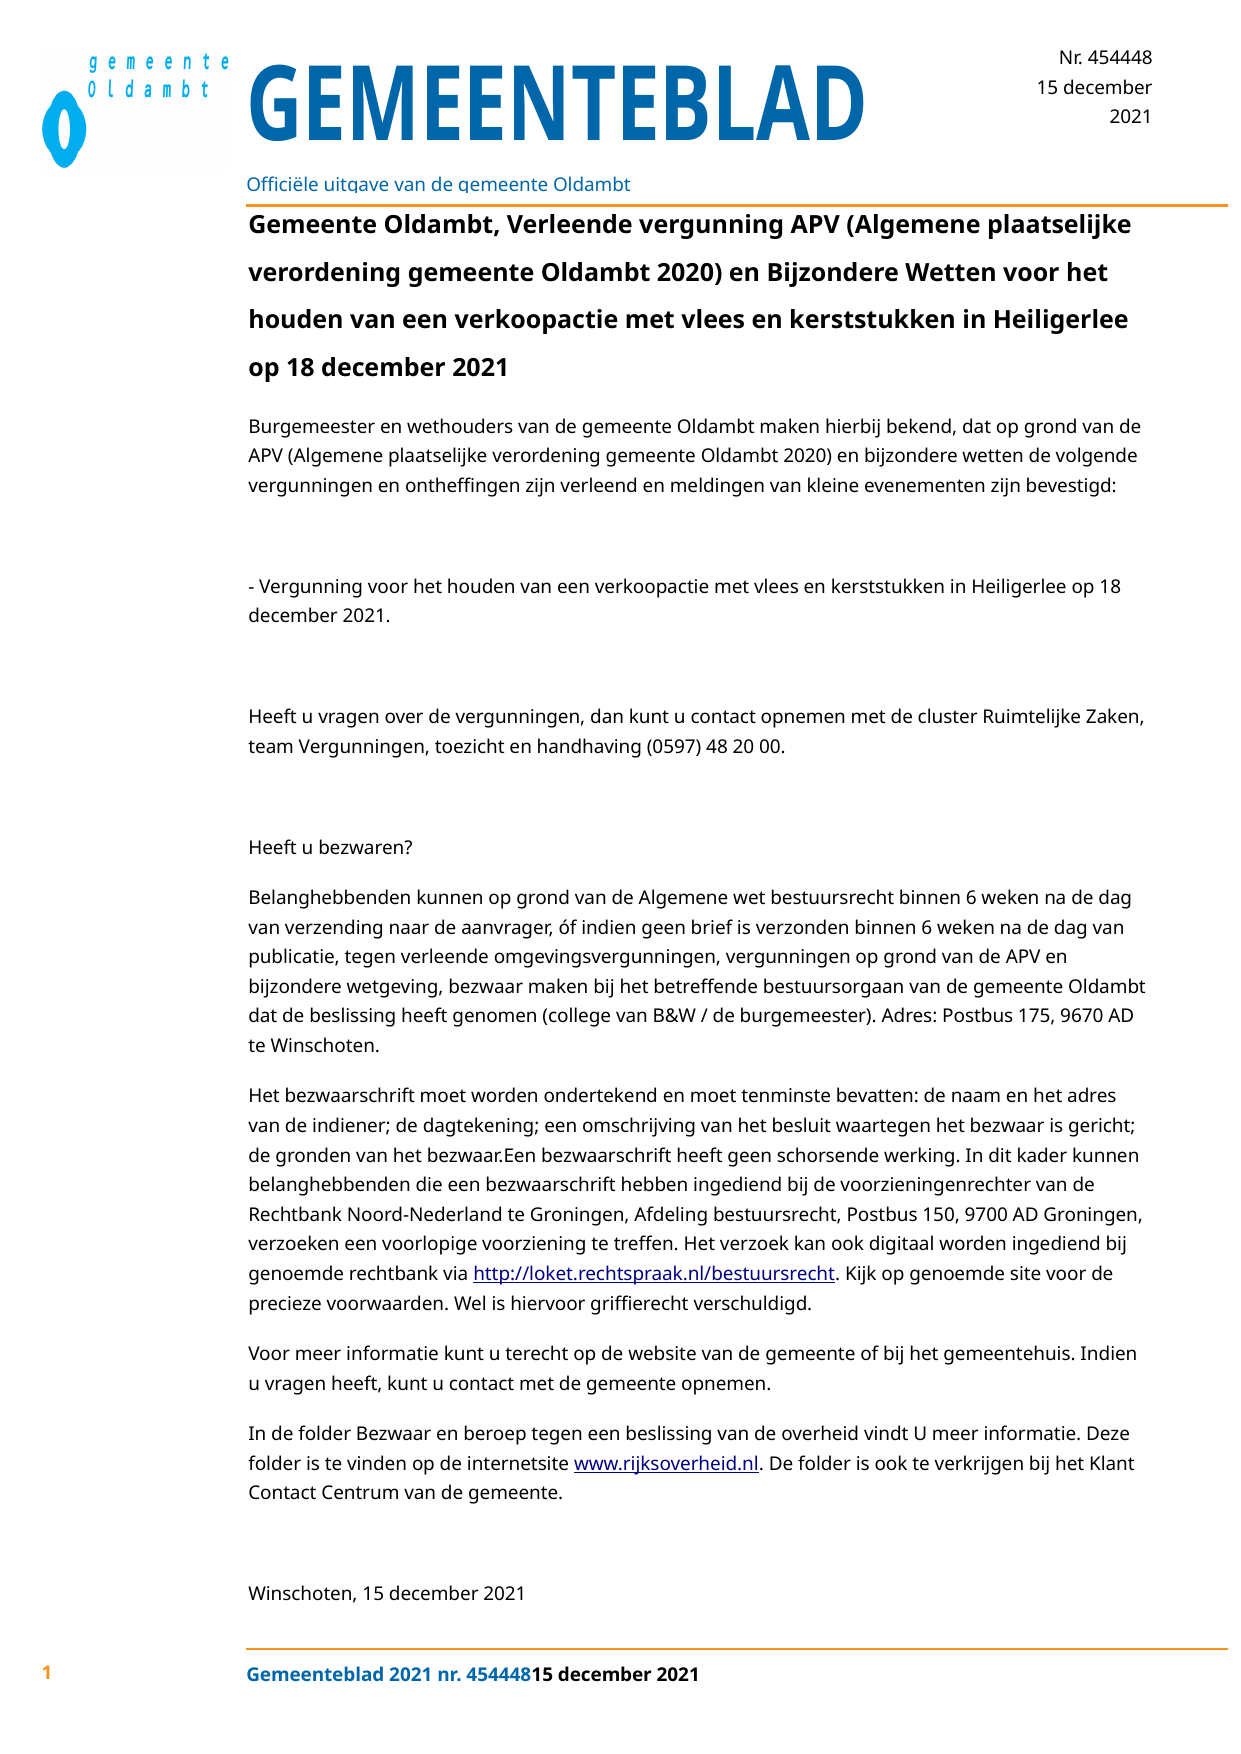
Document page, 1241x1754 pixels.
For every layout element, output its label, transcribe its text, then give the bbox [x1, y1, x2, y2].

text Belanghebbenden kunnen op grond van de Algemene wet bestuursrecht binnen 6 weken na de dag van verzending naar de aanvrager, óf indien geen brief is verzonden binnen 6 weken na de dag van publicatie, tegen verleende omgevingsvergunningen, vergunningen op grond van de APV en bijzondere wetgeving, bezwaar maken bij het betreffende bestuursorgaan van de gemeente Oldambt dat de beslissing heeft genomen (college van B&W / de burgemeester). Adres: Postbus 175, 9670 AD te Winschoten. [248, 884, 1152, 1058]
text Burgemeester en wethouders van de gemeente Oldambt maken hierbij bekend, dat op grond van de APV (Algemene plaatselijke verordening gemeente Oldambt 2020) en bijzondere wetten de volgende vergunningen en ontheffingen zijn verleend en meldingen van kleine evenementen zijn bevestigd: [248, 413, 1152, 498]
text - Vergunning voor het houden van een verkoopactie met vlees en kerststukken in Heiligerlee op 18 december 2021. [248, 573, 1152, 628]
text Heeft u vragen over de vergunningen, dan kunt u contact opnemen met de cluster Ruimtelijke Zaken, team Vergunningen, toezicht en handhaving (0597) 48 20 00. [248, 703, 1152, 759]
picture [41, 47, 231, 172]
text Voor meer informatie kunt u terecht op de website van de gemeente of bij het gemeentehuis. Indien u vragen heeft, kunt u contact met de gemeente opnemen. [248, 1340, 1152, 1396]
text Winschoten, 15 december 2021 [248, 1580, 1152, 1606]
text Gemeente Oldambt, Verleende vergunning APV (Algemene plaatselijke verordening gemeente Oldambt 2020) en Bijzondere Wetten voor het houden van een verkoopactie met vlees en kerststukken in Heiligerlee op 18 december 2021 [248, 207, 1152, 384]
text Het bezwaarschrift moet worden ondertekend en moet tenminste bevatten: de naam en het adres van de indiener; de dagtekening; een omschrijving van het besluit waartegen het bezwaar is gericht; de gronden van het bezwaar.Een bezwaarschrift heeft geen schorsende werking. In dit kader kunnen belanghebbenden die een bezwaarschrift hebben ingediend bij de voorzieningenrechter van de Rechtbank Noord-Nederland te Groningen, Afdeling bestuursrecht, Postbus 150, 9700 AD Groningen, verzoeken een voorlopige voorziening te treffen. Het verzoek kan ook digitaal worden ingediend bij genoemde rechtbank via http://loket.rechtspraak.nl/bestuursrecht. Kijk op genoemde site voor de precieze voorwaarden. Wel is hiervoor griffierecht verschuldigd. [248, 1083, 1152, 1316]
text Heeft u bezwaren? [248, 834, 1152, 860]
text In de folder Bezwaar en beroep tegen een beslissing van de overheid vindt U meer informatie. Deze folder is te vinden op de internetsite www.rijksoverheid.nl. De folder is ook te verkrijgen bij het Klant Contact Centrum van de gemeente. [248, 1420, 1152, 1505]
